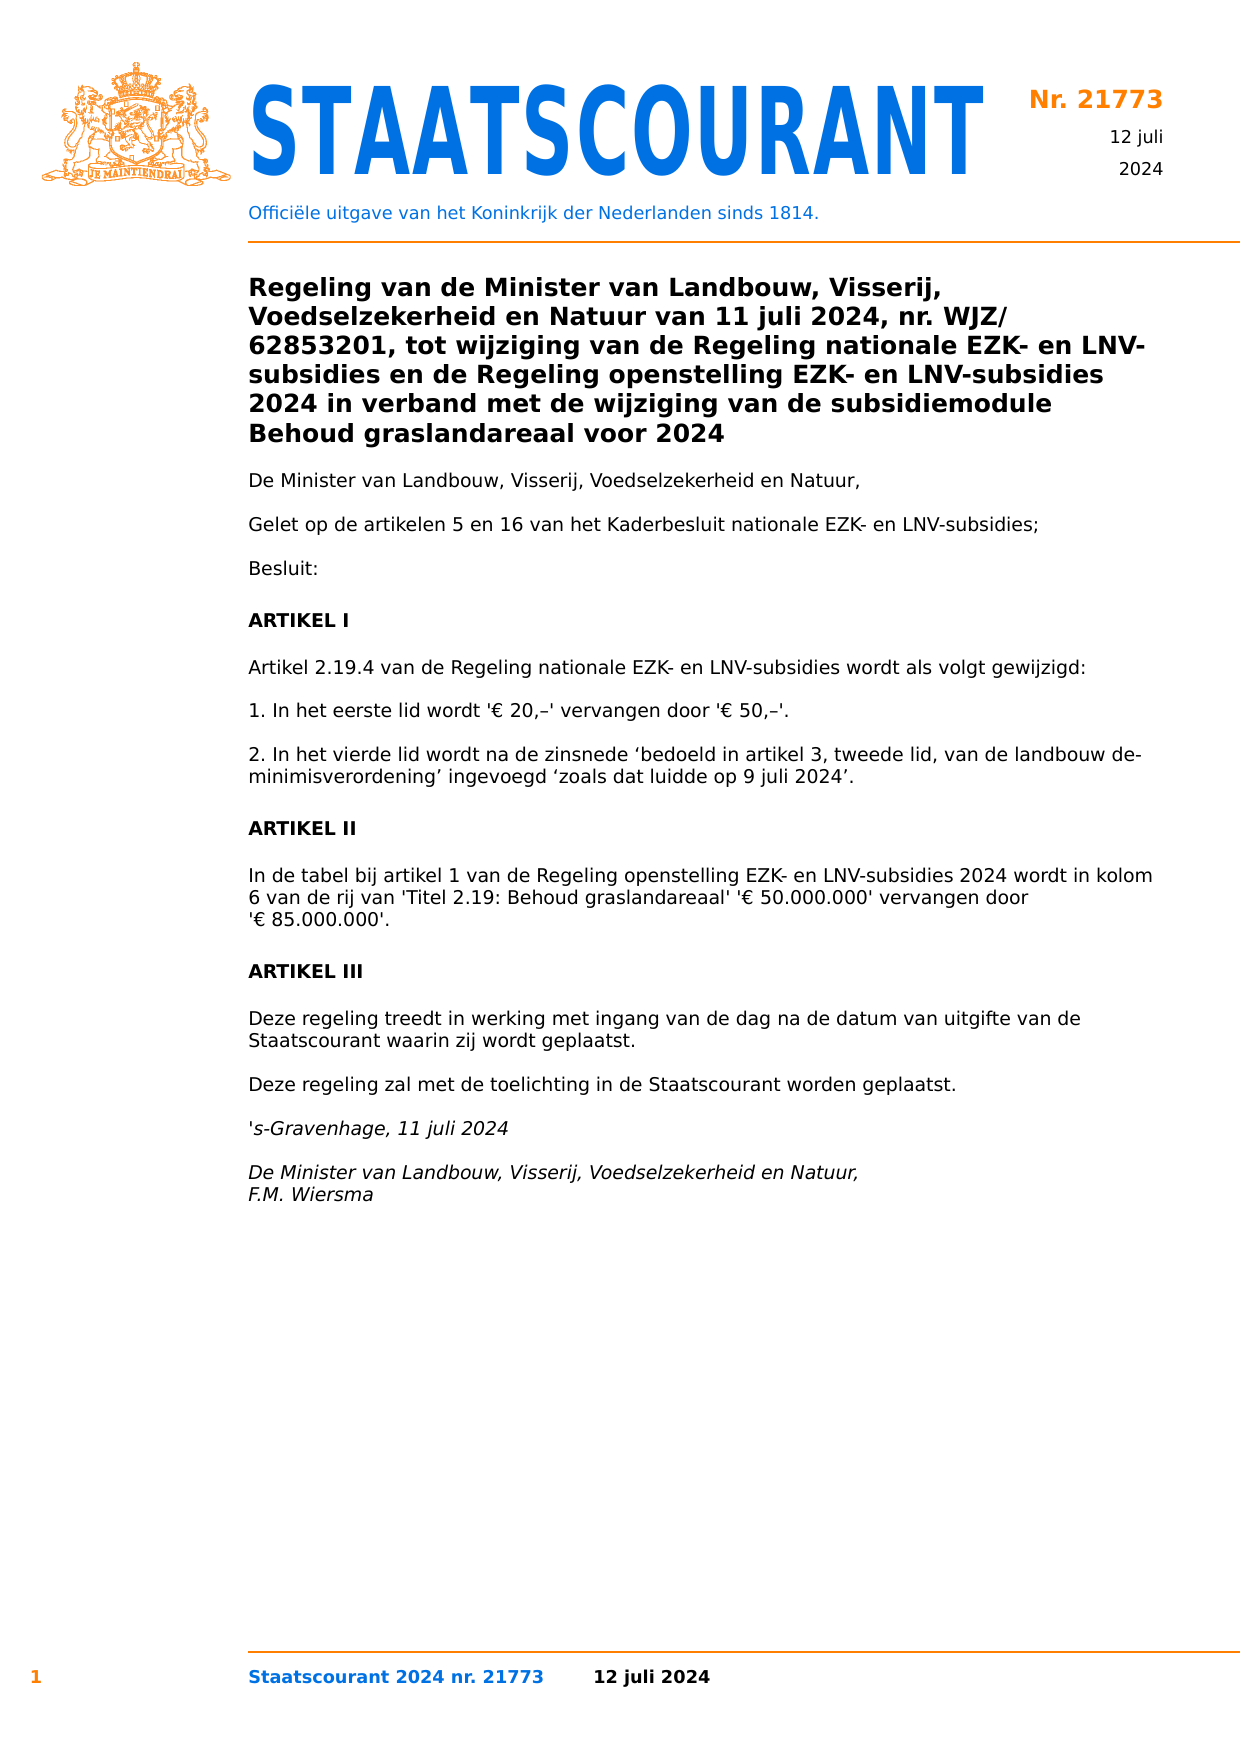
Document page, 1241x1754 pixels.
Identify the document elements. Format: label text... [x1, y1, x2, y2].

text Deze regeling zal met de toelichting in de Staatscourant worden geplaatst. [248, 1074, 1163, 1096]
subtitle ARTIKEL I [248, 609, 1163, 632]
table_header Nr. 21773 [998, 62, 1240, 121]
text Gelet op de artikelen 5 en 16 van het Kaderbesluit nationale EZK- en LNV-subsidies; [248, 514, 1163, 536]
table_cell Officiële uitgave van het Koninkrijk der Nederlanden sinds 1814. [248, 203, 1240, 241]
table_header [25, 62, 248, 241]
subtitle ARTIKEL II [248, 818, 1163, 840]
text De Minister van Landbouw, Visserij, Voedselzekerheid en Natuur, F.M. Wiersma [248, 1162, 1163, 1206]
table_cell 12 juli [998, 121, 1240, 153]
subtitle ARTIKEL III [248, 961, 1163, 983]
picture [41, 62, 231, 186]
text 2. In het vierde lid wordt na de zinsnede ‘bedoeld in artikel 3, tweede lid, van de landbouw de-minimisverordening’ ingevoegd ‘zoals dat luidde op 9 juli 2024’. [248, 744, 1163, 788]
subtitle Regeling van de Minister van Landbouw, Visserij, Voedselzekerheid en Natuur van 11 juli 2024, nr. WJZ/ 62853201, tot wijziging van de Regeling nationale EZK- en LNV-subsidies en de Regeling openstelling EZK- en LNV-subsidies 2024 in verband met de wijziging van de subsidiemodule Behoud graslandareaal voor 2024 [248, 273, 1163, 448]
text De Minister van Landbouw, Visserij, Voedselzekerheid en Natuur, [248, 470, 1163, 492]
table_header STAATSCOURANT [248, 62, 998, 203]
text Besluit: [248, 558, 1163, 579]
text Deze regeling treedt in werking met ingang van de dag na de datum van uitgifte van de Staatscourant waarin zij wordt geplaatst. [248, 1008, 1163, 1052]
text In de tabel bij artikel 1 van de Regeling openstelling EZK- en LNV-subsidies 2024 wordt in kolom 6 van de rij van 'Titel 2.19: Behoud graslandareaal' '€ 50.000.000' vervangen door '€ 85.000.000'. [248, 865, 1163, 931]
table_cell 2024 [998, 153, 1240, 203]
text Artikel 2.19.4 van de Regeling nationale EZK- en LNV-subsidies wordt als volgt gewijzigd: [248, 657, 1163, 678]
text 's-Gravenhage, 11 juli 2024 [248, 1118, 1163, 1140]
text 1. In het eerste lid wordt '€ 20,–' vervangen door '€ 50,–'. [248, 700, 1163, 722]
